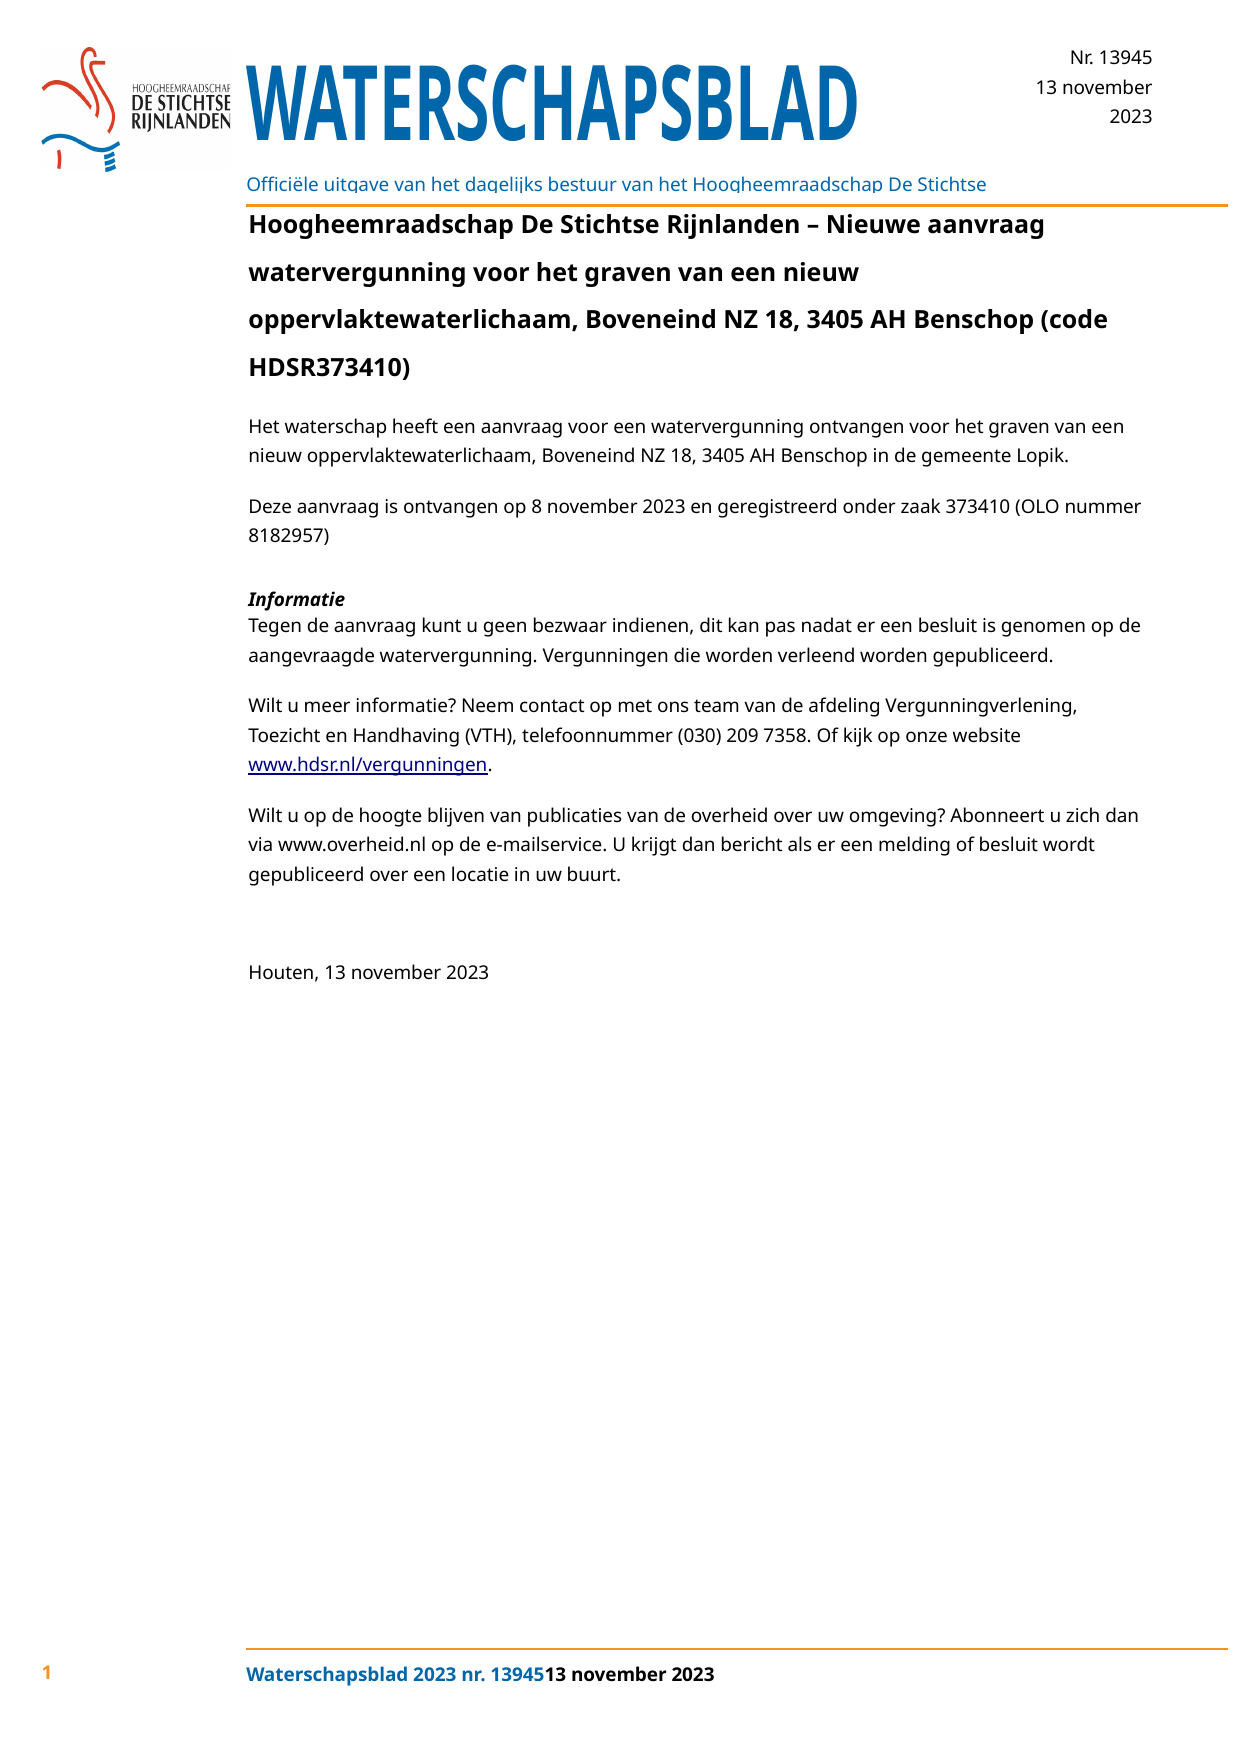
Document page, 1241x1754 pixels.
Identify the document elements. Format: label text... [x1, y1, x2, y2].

text Deze aanvraag is ontvangen op 8 november 2023 en geregistreerd onder zaak 373410 (OLO nummer 8182957) [248, 493, 1152, 548]
text Houten, 13 november 2023 [248, 959, 1152, 985]
text Tegen de aanvraag kunt u geen bezwaar indienen, dit kan pas nadat er een besluit is genomen op de aangevraagde watervergunning. Vergunningen die worden verleend worden gepubliceerd. [248, 612, 1152, 668]
text Wilt u op de hoogte blijven van publicaties van de overheid over uw omgeving? Abonneert u zich dan via www.overheid.nl op de e-mailservice. U krijgt dan bericht als er een melding of besluit wordt gepubliceerd over een locatie in uw buurt. [248, 802, 1152, 887]
text Wilt u meer informatie? Neem contact op met ons team van de afdeling Vergunningverlening, Toezicht en Handhaving (VTH), telefoonnummer (030) 209 7358. Of kijk op onze website www.hdsr.nl/vergunningen. [248, 692, 1152, 777]
picture [41, 47, 231, 172]
text Informatie [248, 587, 1152, 612]
text Het waterschap heeft een aanvraag voor een watervergunning ontvangen voor het graven van een nieuw oppervlaktewaterlichaam, Boveneind NZ 18, 3405 AH Benschop in de gemeente Lopik. [248, 413, 1152, 468]
text Hoogheemraadschap De Stichtse Rijnlanden – Nieuwe aanvraag watervergunning voor het graven van een nieuw oppervlaktewaterlichaam, Boveneind NZ 18, 3405 AH Benschop (code HDSR373410) [248, 207, 1152, 384]
